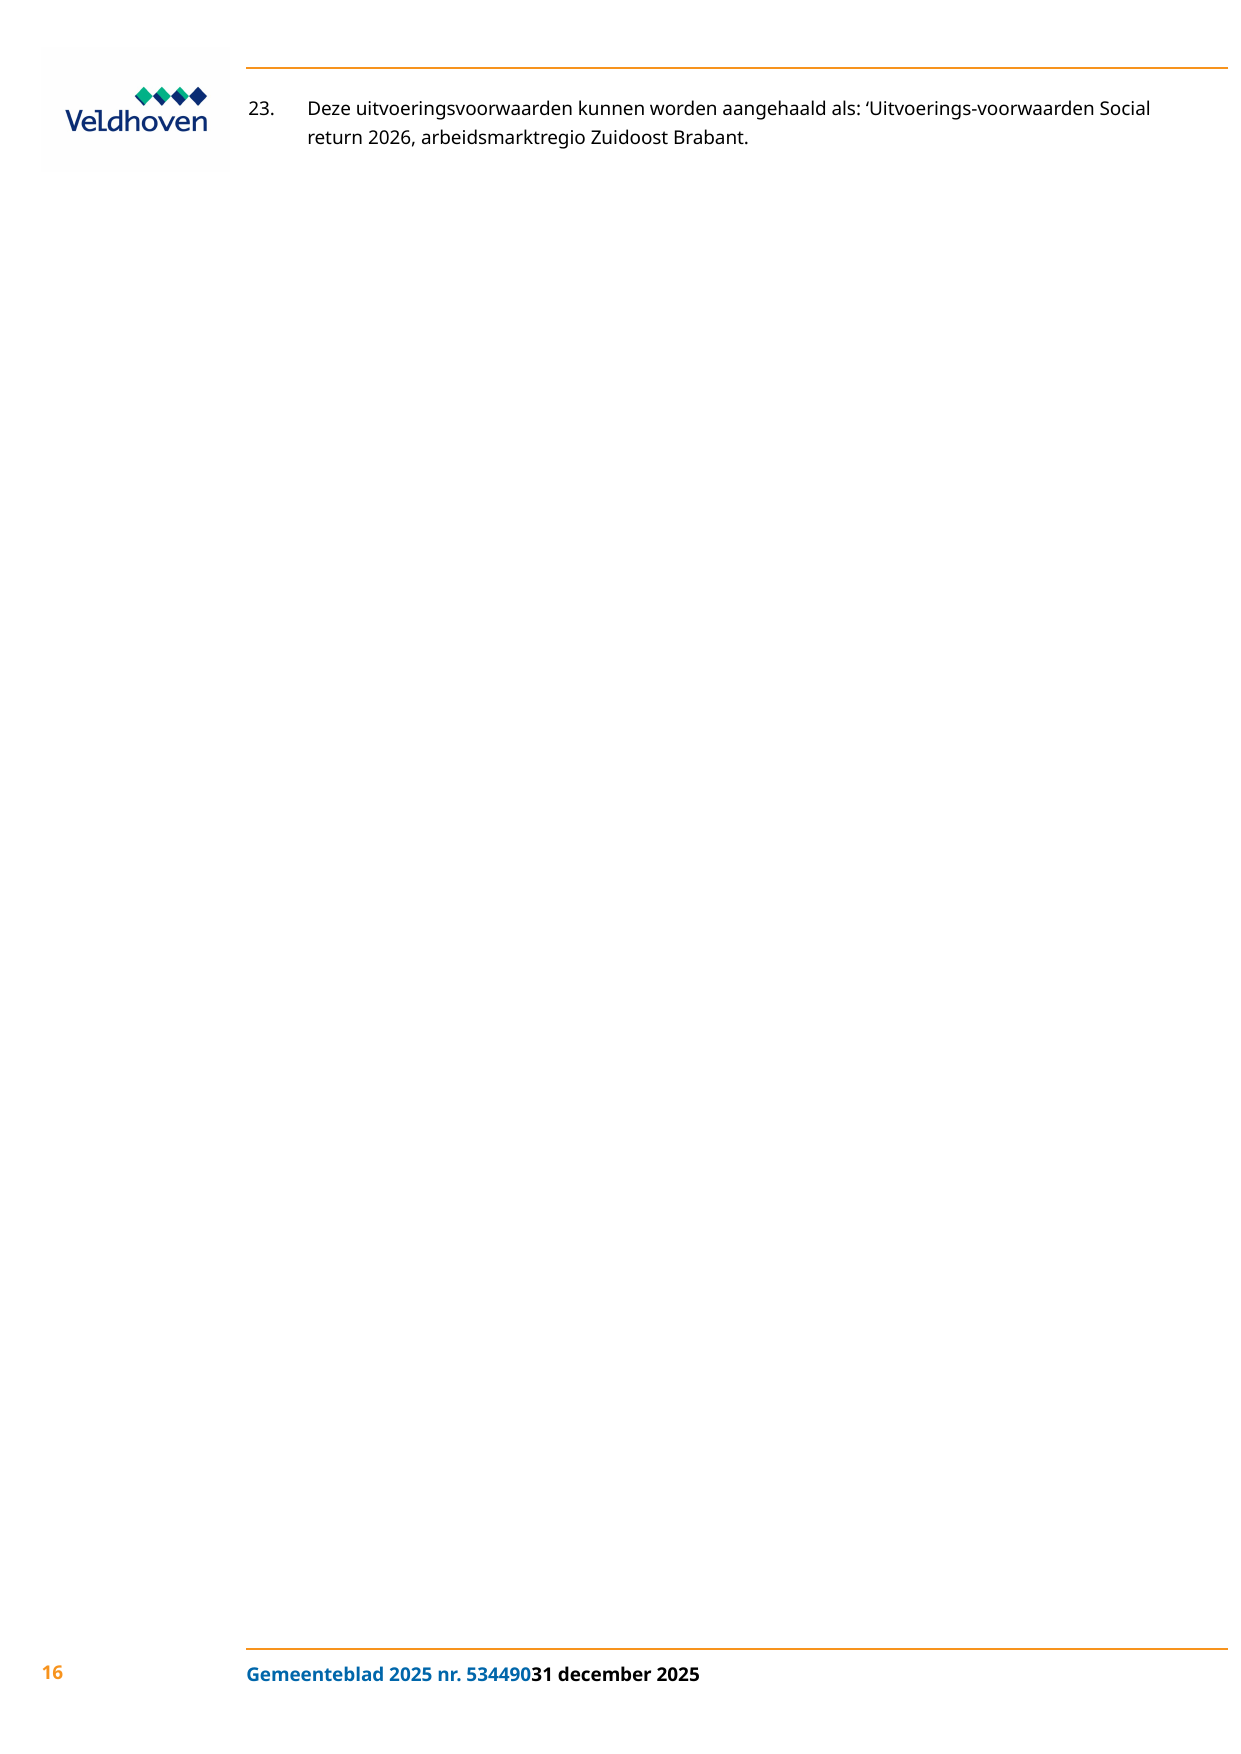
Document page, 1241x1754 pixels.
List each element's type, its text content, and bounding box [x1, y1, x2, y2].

list Deze uitvoeringsvoorwaarden kunnen worden aangehaald als: ‘Uitvoerings-voorwaarden Social return 2026, arbeidsmarktregio Zuidoost Brabant. [248, 95, 1152, 150]
picture [41, 47, 231, 172]
